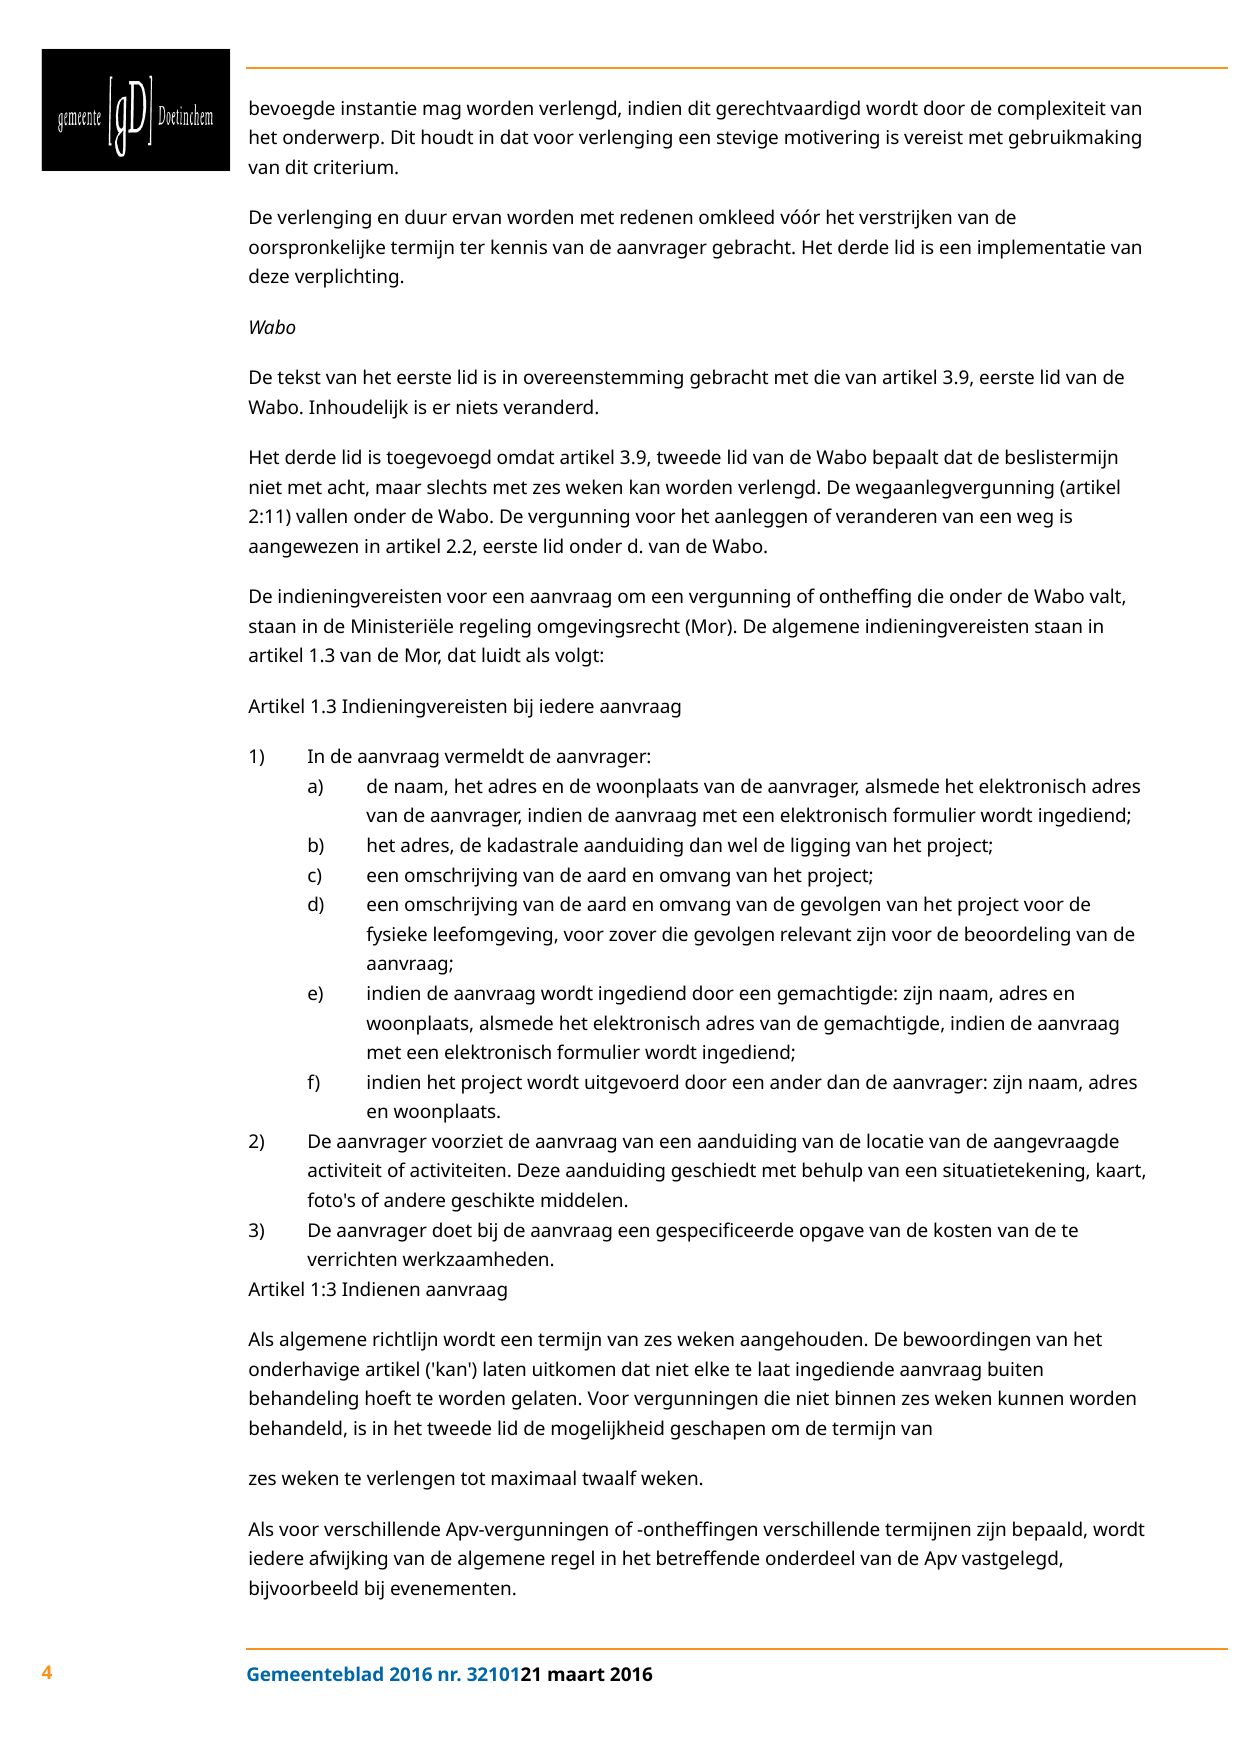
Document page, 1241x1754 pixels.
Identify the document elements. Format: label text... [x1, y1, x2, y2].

list het adres, de kadastrale aanduiding dan wel de ligging van het project; [307, 832, 1152, 858]
text Artikel 1:3 Indienen aanvraag [248, 1276, 1152, 1302]
list indien de aanvraag wordt ingediend door een gemachtigde: zijn naam, adres en woonplaats, alsmede het elektronisch adres van de gemachtigde, indien de aanvraag met een elektronisch formulier wordt ingediend; [307, 980, 1152, 1065]
text Wabo [248, 314, 1152, 340]
list In de aanvraag vermeldt de aanvrager: [248, 743, 1152, 769]
text Als voor verschillende Apv-vergunningen of -ontheffingen verschillende termijnen zijn bepaald, wordt iedere afwijking van de algemene regel in het betreffende onderdeel van de Apv vastgelegd, bijvoorbeeld bij evenementen. [248, 1516, 1152, 1601]
text bevoegde instantie mag worden verlengd, indien dit gerechtvaardigd wordt door de complexiteit van het onderwerp. Dit houdt in dat voor verlenging een stevige motivering is vereist met gebruikmaking van dit criterium. [248, 95, 1152, 180]
text De verlenging en duur ervan worden met redenen omkleed vóór het verstrijken van de oorspronkelijke termijn ter kennis van de aanvrager gebracht. Het derde lid is een implementatie van deze verplichting. [248, 204, 1152, 289]
text De indieningvereisten voor een aanvraag om een vergunning of ontheffing die onder de Wabo valt, staan in de Ministeriële regeling omgevingsrecht (Mor). De algemene indieningvereisten staan in artikel 1.3 van de Mor, dat luidt als volgt: [248, 583, 1152, 668]
picture [41, 47, 231, 172]
list De aanvrager voorziet de aanvraag van een aanduiding van de locatie van de aangevraagde activiteit of activiteiten. Deze aanduiding geschiedt met behulp van een situatietekening, kaart, foto's of andere geschikte middelen. [248, 1128, 1152, 1213]
text De tekst van het eerste lid is in overeenstemming gebracht met die van artikel 3.9, eerste lid van de Wabo. Inhoudelijk is er niets veranderd. [248, 364, 1152, 420]
list een omschrijving van de aard en omvang van het project; [307, 862, 1152, 888]
text Artikel 1.3 Indieningvereisten bij iedere aanvraag [248, 693, 1152, 719]
list de naam, het adres en de woonplaats van de aanvrager, alsmede het elektronisch adres van de aanvrager, indien de aanvraag met een elektronisch formulier wordt ingediend; [307, 773, 1152, 828]
text Als algemene richtlijn wordt een termijn van zes weken aangehouden. De bewoordingen van het onderhavige artikel ('kan') laten uitkomen dat niet elke te laat ingediende aanvraag buiten behandeling hoeft te worden gelaten. Voor vergunningen die niet binnen zes weken kunnen worden behandeld, is in het tweede lid de mogelijkheid geschapen om de termijn van [248, 1326, 1152, 1441]
text Het derde lid is toegevoegd omdat artikel 3.9, tweede lid van de Wabo bepaalt dat de beslistermijn niet met acht, maar slechts met zes weken kan worden verlengd. De wegaanlegvergunning (artikel 2:11) vallen onder de Wabo. De vergunning voor het aanleggen of veranderen van een weg is aangewezen in artikel 2.2, eerste lid onder d. van de Wabo. [248, 444, 1152, 559]
list indien het project wordt uitgevoerd door een ander dan de aanvrager: zijn naam, adres en woonplaats. [307, 1069, 1152, 1124]
text zes weken te verlengen tot maximaal twaalf weken. [248, 1466, 1152, 1491]
list De aanvrager doet bij de aanvraag een gespecificeerde opgave van de kosten van de te verrichten werkzaamheden. [248, 1217, 1152, 1272]
list een omschrijving van de aard en omvang van de gevolgen van het project voor de fysieke leefomgeving, voor zover die gevolgen relevant zijn voor de beoordeling van de aanvraag; [307, 891, 1152, 976]
